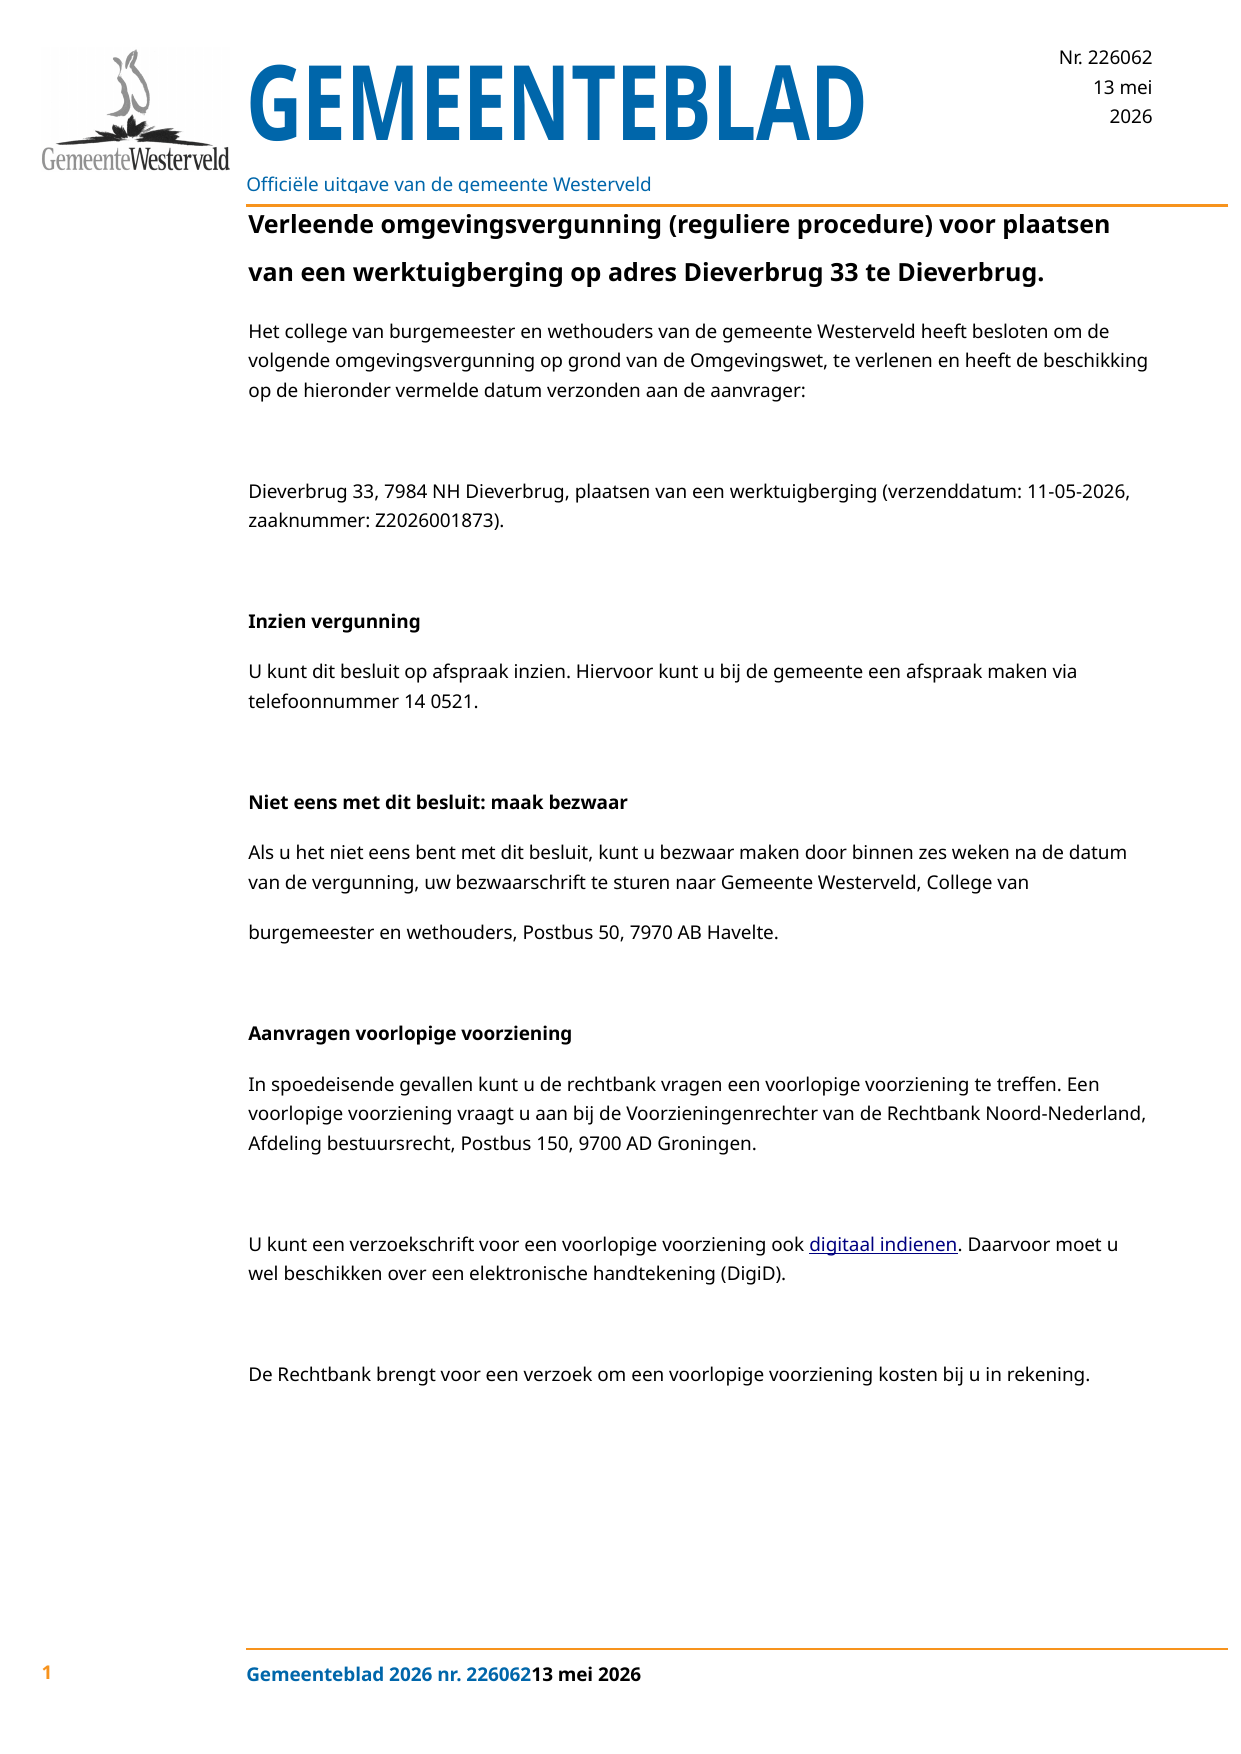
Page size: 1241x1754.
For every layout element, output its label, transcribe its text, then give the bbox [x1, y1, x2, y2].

text De Rechtbank brengt voor een verzoek om een voorlopige voorziening kosten bij u in rekening. [248, 1361, 1152, 1387]
text Niet eens met dit besluit: maak bezwaar [248, 789, 1152, 815]
text burgemeester en wethouders, Postbus 50, 7970 AB Havelte. [248, 919, 1152, 945]
text U kunt een verzoekschrift voor een voorlopige voorziening ook digitaal indienen. Daarvoor moet u wel beschikken over een elektronische handtekening (DigiD). [248, 1231, 1152, 1286]
text Als u het niet eens bent met dit besluit, kunt u bezwaar maken door binnen zes weken na de datum van de vergunning, uw bezwaarschrift te sturen naar Gemeente Westerveld, College van [248, 839, 1152, 895]
text Aanvragen voorlopige voorziening [248, 1020, 1152, 1046]
text U kunt dit besluit op afspraak inzien. Hiervoor kunt u bij de gemeente een afspraak maken via telefoonnummer 14 0521. [248, 659, 1152, 714]
text In spoedeisende gevallen kunt u de rechtbank vragen een voorlopige voorziening te treffen. Een voorlopige voorziening vraagt u aan bij de Voorzieningenrechter van de Rechtbank Noord-Nederland, Afdeling bestuursrecht, Postbus 150, 9700 AD Groningen. [248, 1071, 1152, 1156]
text Inzien vergunning [248, 608, 1152, 634]
text Verleende omgevingsvergunning (reguliere procedure) voor plaatsen van een werktuigberging op adres Dieverbrug 33 te Dieverbrug. [248, 207, 1152, 288]
text Dieverbrug 33, 7984 NH Dieverbrug, plaatsen van een werktuigberging (verzenddatum: 11-05-2026, zaaknummer: Z2026001873). [248, 478, 1152, 533]
text Het college van burgemeester en wethouders van de gemeente Westerveld heeft besloten om de volgende omgevingsvergunning op grond van de Omgevingswet, te verlenen en heeft de beschikking op de hieronder vermelde datum verzonden aan de aanvrager: [248, 318, 1152, 403]
picture [41, 47, 231, 172]
